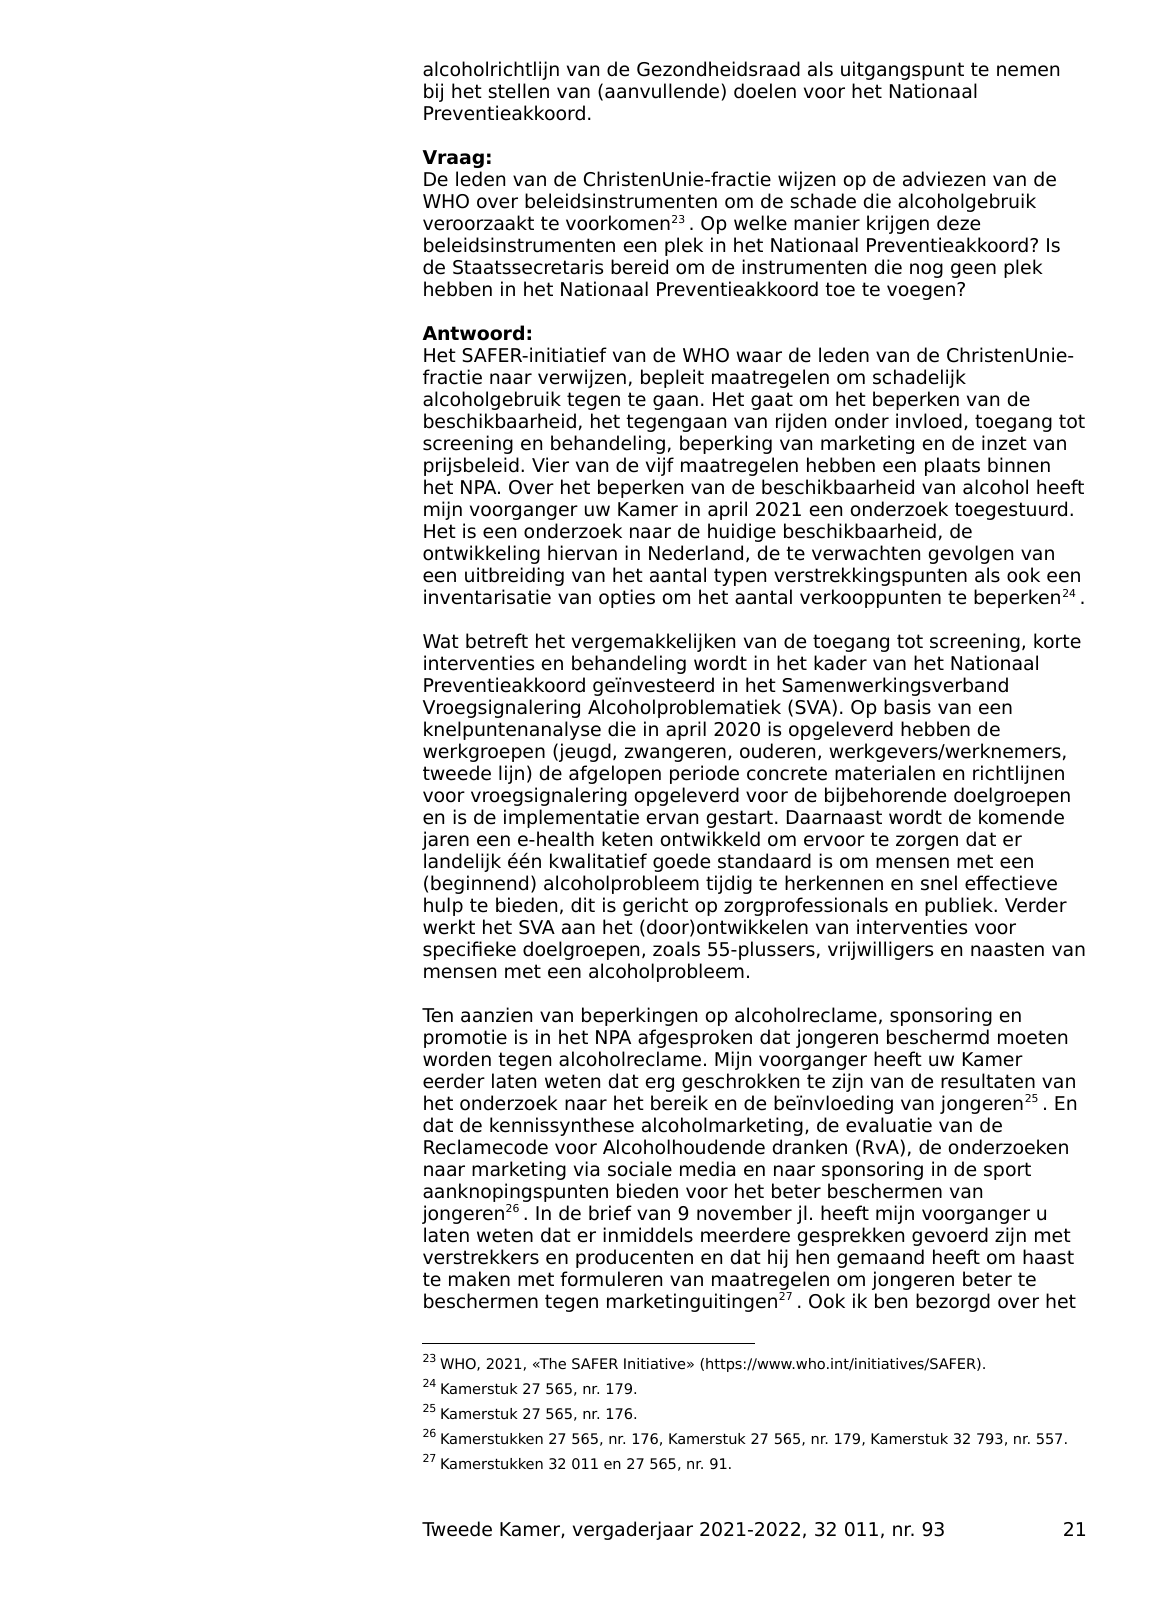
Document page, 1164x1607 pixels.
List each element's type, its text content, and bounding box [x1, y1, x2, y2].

subtitle Vraag: [422, 147, 1087, 169]
text De leden van de ChristenUnie-fractie wijzen op de adviezen van de WHO over beleidsinstrumenten om de schade die alcoholgebruik veroorzaakt te voorkomen. Op welke manier krijgen deze beleidsinstrumenten een plek in het Nationaal Preventieakkoord? Is de Staatssecretaris bereid om de instrumenten die nog geen plek hebben in het Nationaal Preventieakkoord toe te voegen? [422, 169, 1087, 301]
text Het SAFER-initiatief van de WHO waar de leden van de ChristenUnie-fractie naar verwijzen, bepleit maatregelen om schadelijk alcoholgebruik tegen te gaan. Het gaat om het beperken van de beschikbaarheid, het tegengaan van rijden onder invloed, toegang tot screening en behandeling, beperking van marketing en de inzet van prijsbeleid. Vier van de vijf maatregelen hebben een plaats binnen het NPA. Over het beperken van de beschikbaarheid van alcohol heeft mijn voorganger uw Kamer in april 2021 een onderzoek toegestuurd. Het is een onderzoek naar de huidige beschikbaarheid, de ontwikkeling hiervan in Nederland, de te verwachten gevolgen van een uitbreiding van het aantal typen verstrekkingspunten als ook een inventarisatie van opties om het aantal verkooppunten te beperken. [422, 345, 1087, 609]
text Kamerstuk 27 565, nr. 179. [422, 1377, 1087, 1399]
subtitle Antwoord: [422, 323, 1087, 345]
text WHO, 2021, «The SAFER Initiative» (https://www.who.int/initiatives/SAFER). [422, 1352, 1087, 1374]
text Kamerstuk 27 565, nr. 176. [422, 1402, 1087, 1424]
text Ten aanzien van beperkingen op alcoholreclame, sponsoring en promotie is in het NPA afgesproken dat jongeren beschermd moeten worden tegen alcoholreclame. Mijn voorganger heeft uw Kamer eerder laten weten dat erg geschrokken te zijn van de resultaten van het onderzoek naar het bereik en de beïnvloeding van jongeren. En dat de kennissynthese alcoholmarketing, de evaluatie van de Reclamecode voor Alcoholhoudende dranken (RvA), de onderzoeken naar marketing via sociale media en naar sponsoring in de sport aanknopingspunten bieden voor het beter beschermen van jongeren. In de brief van 9 november jl. heeft mijn voorganger u laten weten dat er inmiddels meerdere gesprekken gevoerd zijn met verstrekkers en producenten en dat hij hen gemaand heeft om haast te maken met formuleren van maatregelen om jongeren beter te beschermen tegen marketinguitingen. Ook ik ben bezorgd over het [422, 1005, 1087, 1313]
text alcoholrichtlijn van de Gezondheidsraad als uitgangspunt te nemen bij het stellen van (aanvullende) doelen voor het Nationaal Preventieakkoord. [422, 59, 1087, 125]
text Wat betreft het vergemakkelijken van de toegang tot screening, korte interventies en behandeling wordt in het kader van het Nationaal Preventieakkoord geïnvesteerd in het Samenwerkingsverband Vroegsignalering Alcoholproblematiek (SVA). Op basis van een knelpuntenanalyse die in april 2020 is opgeleverd hebben de werkgroepen (jeugd, zwangeren, ouderen, werkgevers/werknemers, tweede lijn) de afgelopen periode concrete materialen en richtlijnen voor vroegsignalering opgeleverd voor de bijbehorende doelgroepen en is de implementatie ervan gestart. Daarnaast wordt de komende jaren een e-health keten ontwikkeld om ervoor te zorgen dat er landelijk één kwalitatief goede standaard is om mensen met een (beginnend) alcoholprobleem tijdig te herkennen en snel effectieve hulp te bieden, dit is gericht op zorgprofessionals en publiek. Verder werkt het SVA aan het (door)ontwikkelen van interventies voor specifieke doelgroepen, zoals 55-plussers, vrijwilligers en naasten van mensen met een alcoholprobleem. [422, 631, 1087, 983]
text Kamerstukken 27 565, nr. 176, Kamerstuk 27 565, nr. 179, Kamerstuk 32 793, nr. 557. [422, 1427, 1087, 1449]
text Kamerstukken 32 011 en 27 565, nr. 91. [422, 1452, 1087, 1474]
